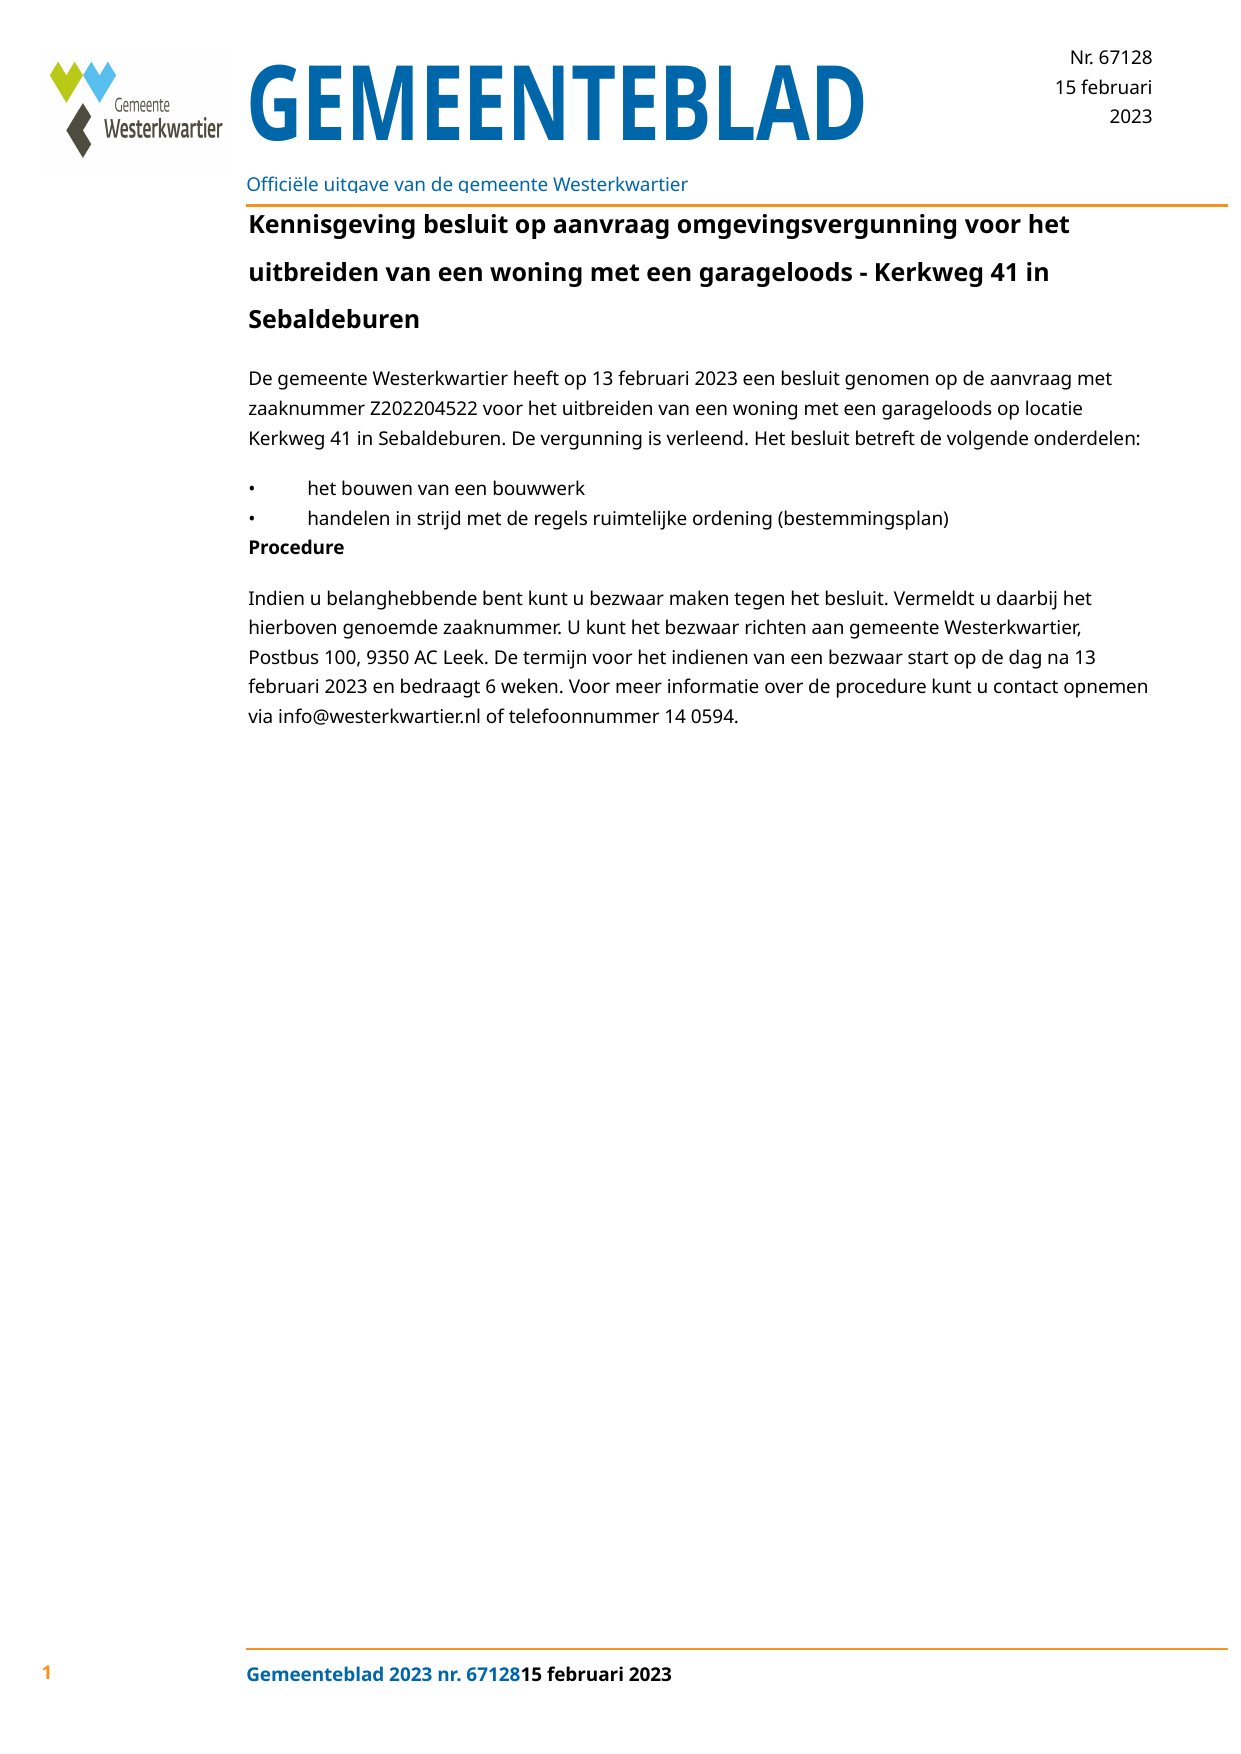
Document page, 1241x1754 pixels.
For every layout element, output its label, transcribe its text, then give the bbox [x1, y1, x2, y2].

text Indien u belanghebbende bent kunt u bezwaar maken tegen het besluit. Vermeldt u daarbij het hierboven genoemde zaaknummer. U kunt het bezwaar richten aan gemeente Westerkwartier, Postbus 100, 9350 AC Leek. De termijn voor het indienen van een bezwaar start op de dag na 13 februari 2023 en bedraagt 6 weken. Voor meer informatie over de procedure kunt u contact opnemen via info@westerkwartier.nl of telefoonnummer 14 0594. [248, 585, 1152, 729]
text Kennisgeving besluit op aanvraag omgevingsvergunning voor het uitbreiden van een woning met een garageloods - Kerkweg 41 in Sebaldeburen [248, 207, 1152, 336]
text De gemeente Westerkwartier heeft op 13 februari 2023 een besluit genomen op de aanvraag met zaaknummer Z202204522 voor het uitbreiden van een woning met een garageloods op locatie Kerkweg 41 in Sebaldeburen. De vergunning is verleend. Het besluit betreft de volgende onderdelen: [248, 366, 1152, 450]
picture [41, 47, 231, 172]
list handelen in strijd met de regels ruimtelijke ordening (bestemmingsplan) [248, 505, 1152, 530]
list het bouwen van een bouwwerk [248, 475, 1152, 501]
text Procedure [248, 534, 1152, 560]
